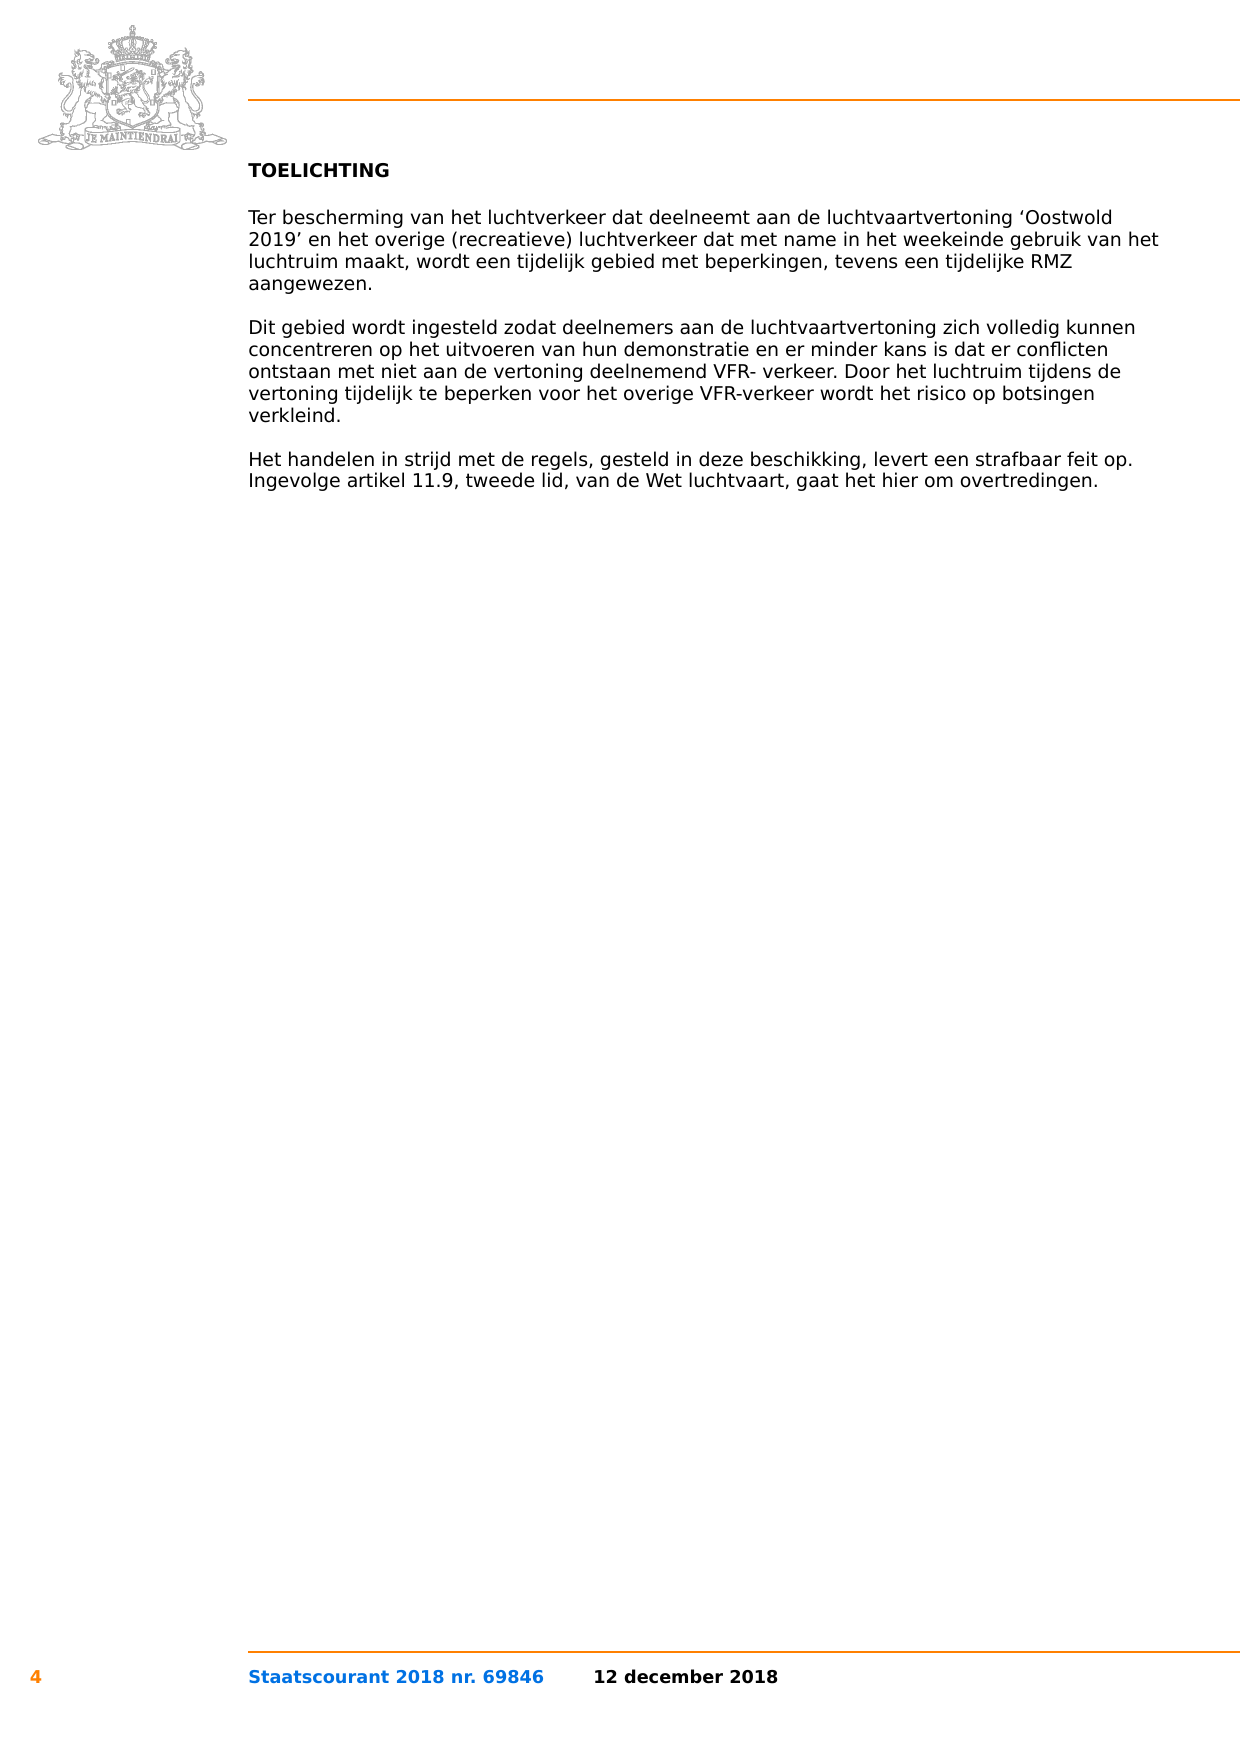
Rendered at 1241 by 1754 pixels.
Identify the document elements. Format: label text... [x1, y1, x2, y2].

subtitle TOELICHTING [248, 160, 1163, 182]
text Ter bescherming van het luchtverkeer dat deelneemt aan de luchtvaartvertoning ‘Oostwold 2019’ en het overige (recreatieve) luchtverkeer dat met name in het weekeinde gebruik van het luchtruim maakt, wordt een tijdelijk gebied met beperkingen, tevens een tijdelijke RMZ aangewezen. [248, 207, 1163, 295]
text Het handelen in strijd met de regels, gesteld in deze beschikking, levert een strafbaar feit op. Ingevolge artikel 11.9, tweede lid, van de Wet luchtvaart, gaat het hier om overtredingen. [248, 448, 1163, 492]
text Dit gebied wordt ingesteld zodat deelnemers aan de luchtvaartvertoning zich volledig kunnen concentreren op het uitvoeren van hun demonstratie en er minder kans is dat er conflicten ontstaan met niet aan de vertoning deelnemend VFR- verkeer. Door het luchtruim tijdens de vertoning tijdelijk te beperken voor het overige VFR-verkeer wordt het risico op botsingen verkleind. [248, 317, 1163, 427]
picture [38, 25, 227, 150]
